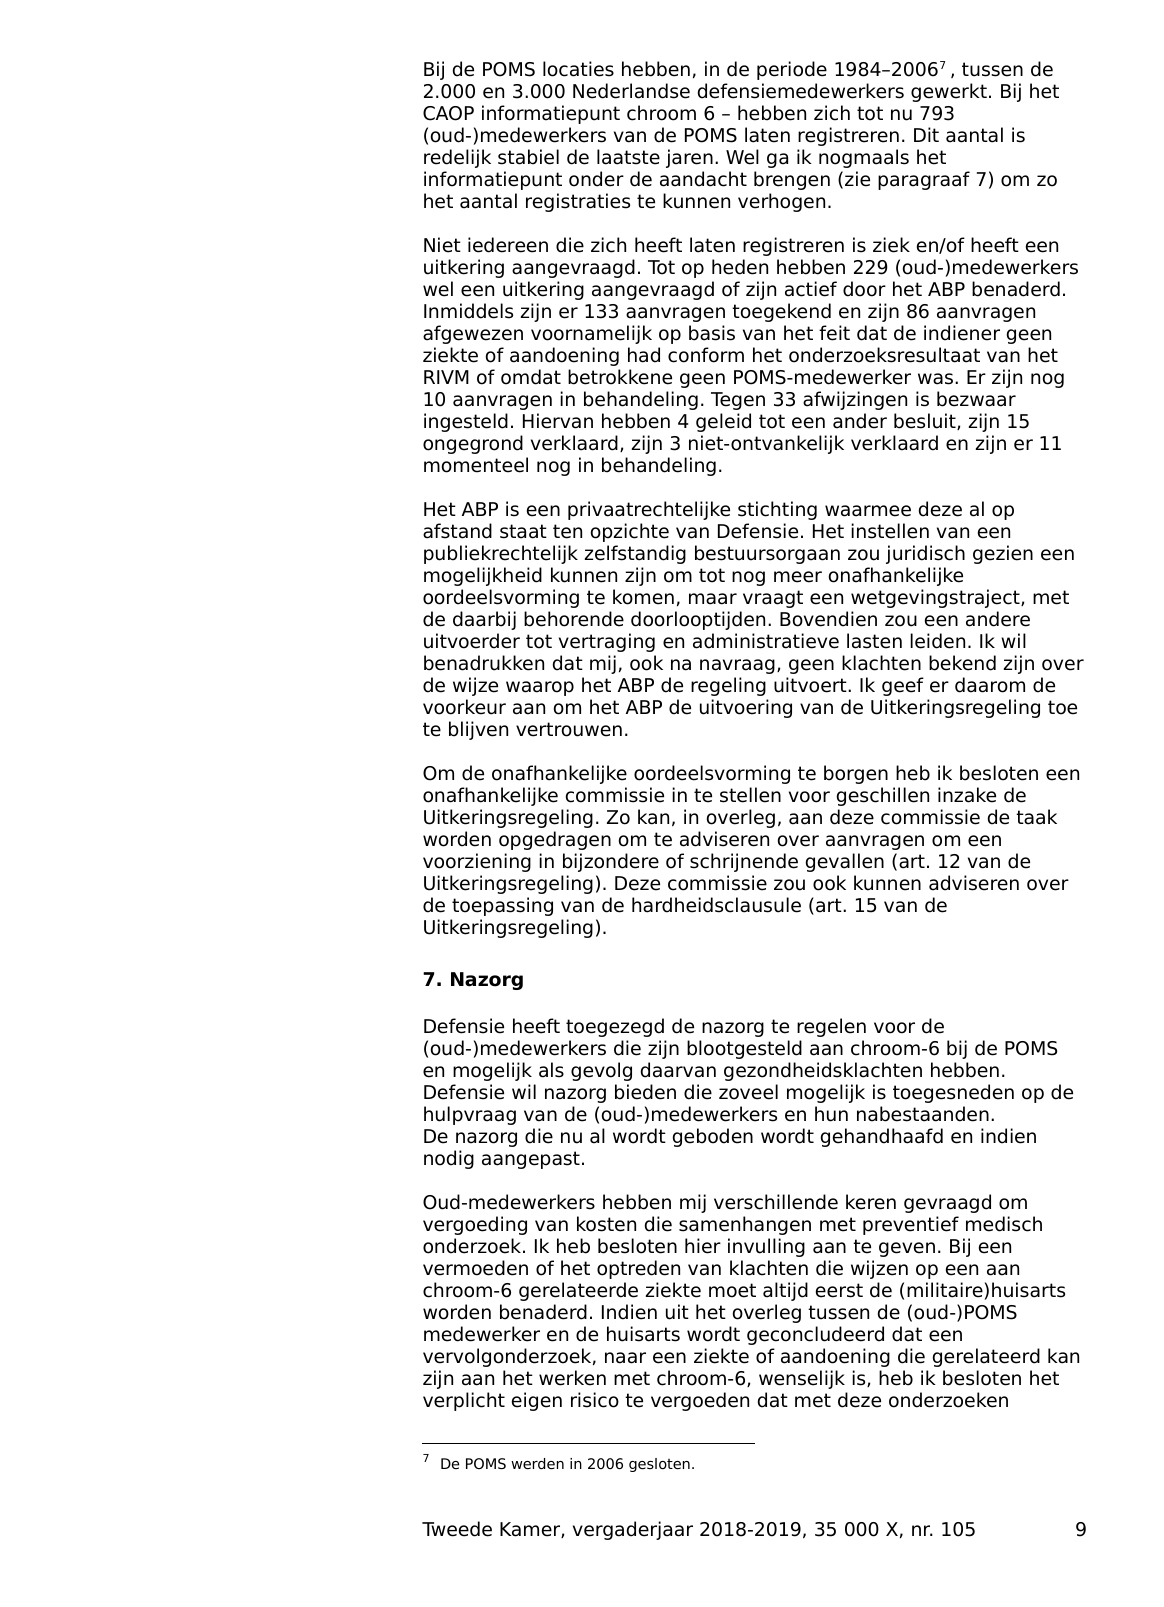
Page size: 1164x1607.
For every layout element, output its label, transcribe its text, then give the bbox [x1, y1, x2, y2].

text Oud-medewerkers hebben mij verschillende keren gevraagd om vergoeding van kosten die samenhangen met preventief medisch onderzoek. Ik heb besloten hier invulling aan te geven. Bij een vermoeden of het optreden van klachten die wijzen op een aan chroom-6 gerelateerde ziekte moet altijd eerst de (militaire)huisarts worden benaderd. Indien uit het overleg tussen de (oud-)POMS medewerker en de huisarts wordt geconcludeerd dat een vervolgonderzoek, naar een ziekte of aandoening die gerelateerd kan zijn aan het werken met chroom-6, wenselijk is, heb ik besloten het verplicht eigen risico te vergoeden dat met deze onderzoeken [422, 1192, 1087, 1412]
text De nazorg die nu al wordt geboden wordt gehandhaafd en indien nodig aangepast. [422, 1126, 1087, 1170]
subtitle 7. Nazorg [422, 969, 1087, 991]
text Bij de POMS locaties hebben, in de periode 1984–2006, tussen de 2.000 en 3.000 Nederlandse defensiemedewerkers gewerkt. Bij het CAOP informatiepunt chroom 6 – hebben zich tot nu 793 (oud-)medewerkers van de POMS laten registreren. Dit aantal is redelijk stabiel de laatste jaren. Wel ga ik nogmaals het informatiepunt onder de aandacht brengen (zie paragraaf 7) om zo het aantal registraties te kunnen verhogen. [422, 59, 1087, 213]
text Het ABP is een privaatrechtelijke stichting waarmee deze al op afstand staat ten opzichte van Defensie. Het instellen van een publiekrechtelijk zelfstandig bestuursorgaan zou juridisch gezien een mogelijkheid kunnen zijn om tot nog meer onafhankelijke oordeelsvorming te komen, maar vraagt een wetgevingstraject, met de daarbij behorende doorlooptijden. Bovendien zou een andere uitvoerder tot vertraging en administratieve lasten leiden. Ik wil benadrukken dat mij, ook na navraag, geen klachten bekend zijn over de wijze waarop het ABP de regeling uitvoert. Ik geef er daarom de voorkeur aan om het ABP de uitvoering van de Uitkeringsregeling toe te blijven vertrouwen. [422, 499, 1087, 741]
text Om de onafhankelijke oordeelsvorming te borgen heb ik besloten een onafhankelijke commissie in te stellen voor geschillen inzake de Uitkeringsregeling. Zo kan, in overleg, aan deze commissie de taak worden opgedragen om te adviseren over aanvragen om een voorziening in bijzondere of schrijnende gevallen (art. 12 van de Uitkeringsregeling). Deze commissie zou ook kunnen adviseren over de toepassing van de hardheidsclausule (art. 15 van de Uitkeringsregeling). [422, 763, 1087, 939]
text Niet iedereen die zich heeft laten registreren is ziek en/of heeft een uitkering aangevraagd. Tot op heden hebben 229 (oud-)medewerkers wel een uitkering aangevraagd of zijn actief door het ABP benaderd. Inmiddels zijn er 133 aanvragen toegekend en zijn 86 aanvragen afgewezen voornamelijk op basis van het feit dat de indiener geen ziekte of aandoening had conform het onderzoeksresultaat van het RIVM of omdat betrokkene geen POMS-medewerker was. Er zijn nog 10 aanvragen in behandeling. Tegen 33 afwijzingen is bezwaar ingesteld. Hiervan hebben 4 geleid tot een ander besluit, zijn 15 ongegrond verklaard, zijn 3 niet-ontvankelijk verklaard en zijn er 11 momenteel nog in behandeling. [422, 235, 1087, 477]
text De POMS werden in 2006 gesloten. [422, 1452, 1087, 1474]
text Defensie heeft toegezegd de nazorg te regelen voor de (oud-)medewerkers die zijn blootgesteld aan chroom-6 bij de POMS en mogelijk als gevolg daarvan gezondheidsklachten hebben. Defensie wil nazorg bieden die zoveel mogelijk is toegesneden op de hulpvraag van de (oud-)medewerkers en hun nabestaanden. [422, 1016, 1087, 1126]
